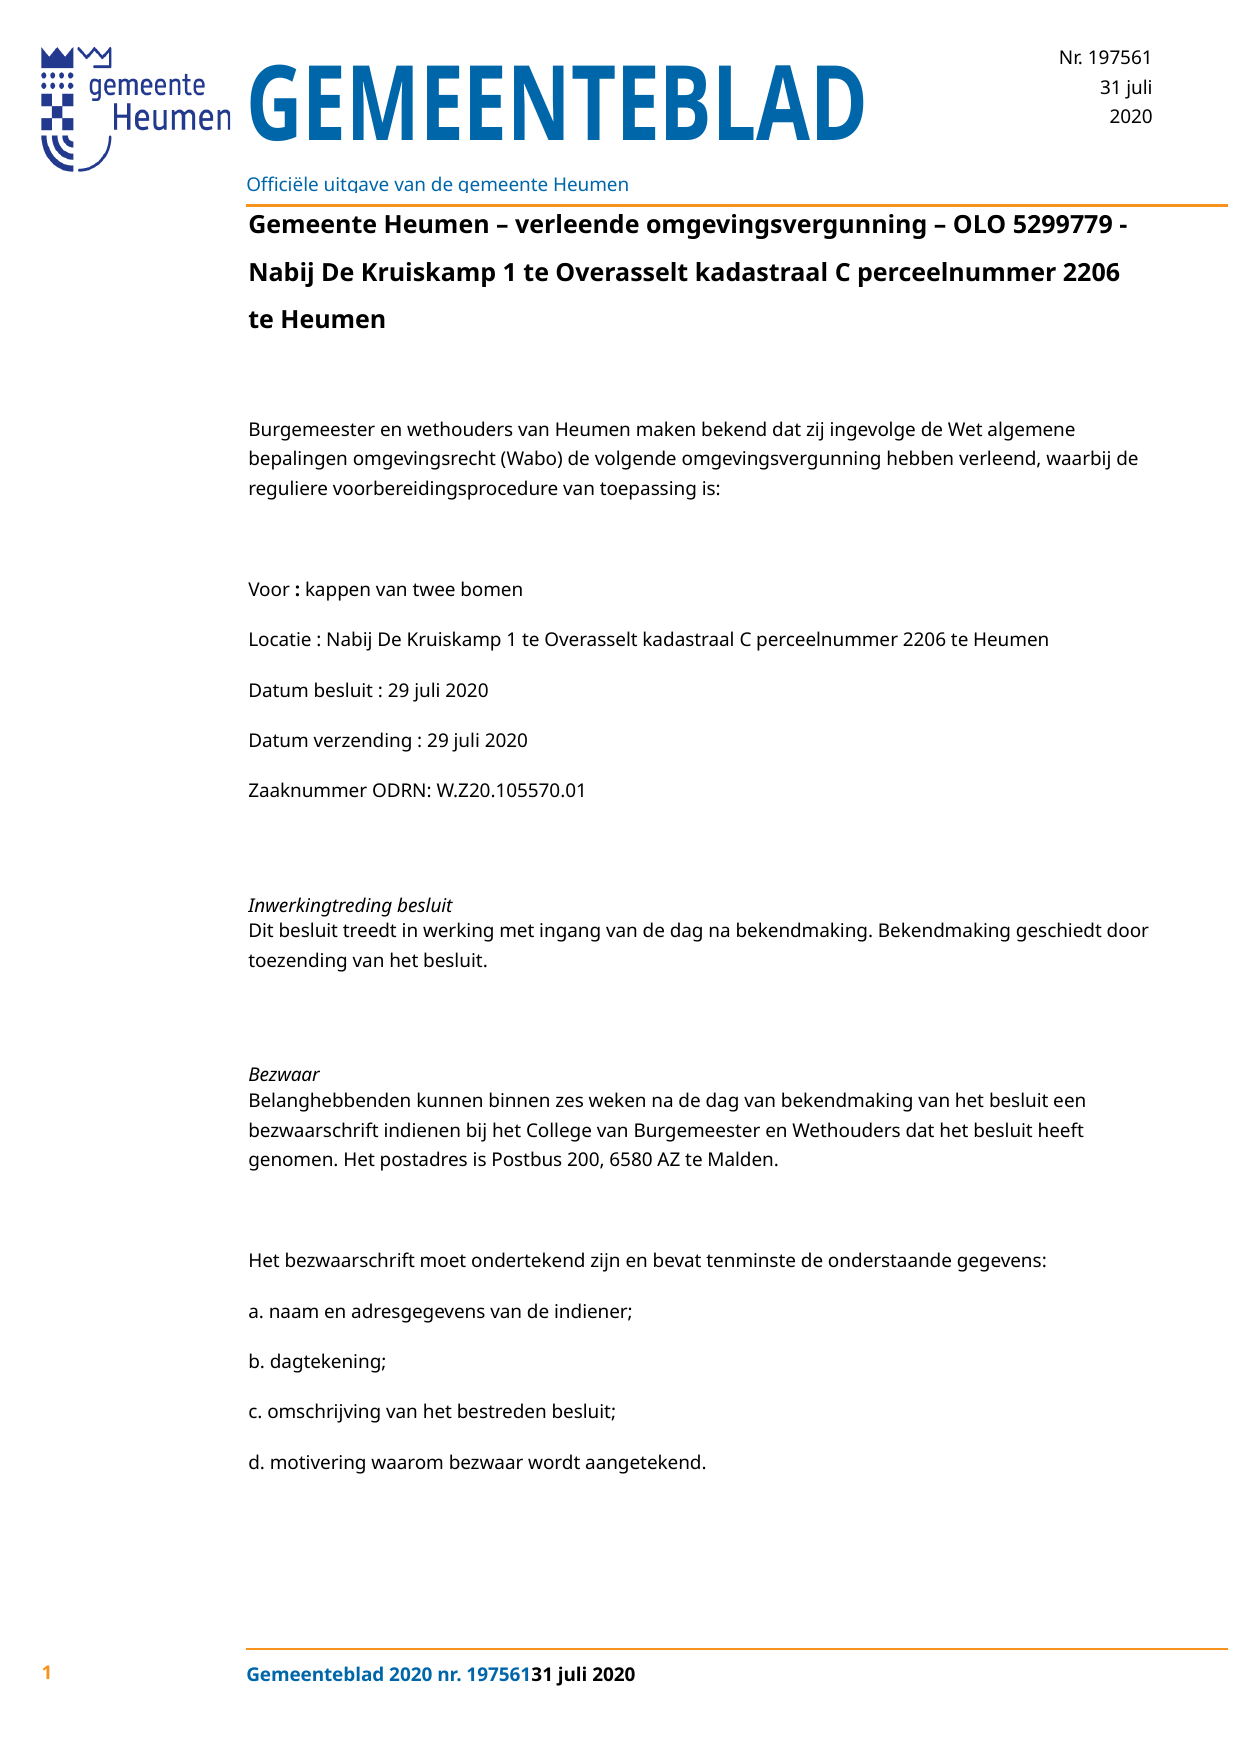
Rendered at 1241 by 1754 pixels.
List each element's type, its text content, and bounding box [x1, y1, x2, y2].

text b. dagtekening; [248, 1348, 1152, 1374]
text Dit besluit treedt in werking met ingang van de dag na bekendmaking. Bekendmaking geschiedt door toezending van het besluit. [248, 918, 1152, 973]
text Belanghebbenden kunnen binnen zes weken na de dag van bekendmaking van het besluit een bezwaarschrift indienen bij het College van Burgemeester en Wethouders dat het besluit heeft genomen. Het postadres is Postbus 200, 6580 AZ te Malden. [248, 1087, 1152, 1172]
text d. motivering waarom bezwaar wordt aangetekend. [248, 1449, 1152, 1475]
text a. naam en adresgegevens van de indiener; [248, 1298, 1152, 1323]
text Gemeente Heumen – verleende omgevingsvergunning – OLO 5299779 - Nabij De Kruiskamp 1 te Overasselt kadastraal C perceelnummer 2206 te Heumen [248, 207, 1152, 336]
text Burgemeester en wethouders van Heumen maken bekend dat zij ingevolge de Wet algemene bepalingen omgevingsrecht (Wabo) de volgende omgevingsvergunning hebben verleend, waarbij de reguliere voorbereidingsprocedure van toepassing is: [248, 416, 1152, 501]
text Het bezwaarschrift moet ondertekend zijn en bevat tenminste de onderstaande gegevens: [248, 1247, 1152, 1273]
text Datum besluit : 29 juli 2020 [248, 677, 1152, 702]
text Inwerkingtreding besluit [248, 892, 1152, 918]
text Zaaknummer ODRN: W.Z20.105570.01 [248, 778, 1152, 803]
text c. omschrijving van het bestreden besluit; [248, 1399, 1152, 1424]
text Locatie : Nabij De Kruiskamp 1 te Overasselt kadastraal C perceelnummer 2206 te Heumen [248, 626, 1152, 652]
text Bezwaar [248, 1062, 1152, 1087]
text Datum verzending : 29 juli 2020 [248, 727, 1152, 753]
picture [41, 47, 231, 172]
text Voor : kappen van twee bomen [248, 576, 1152, 602]
